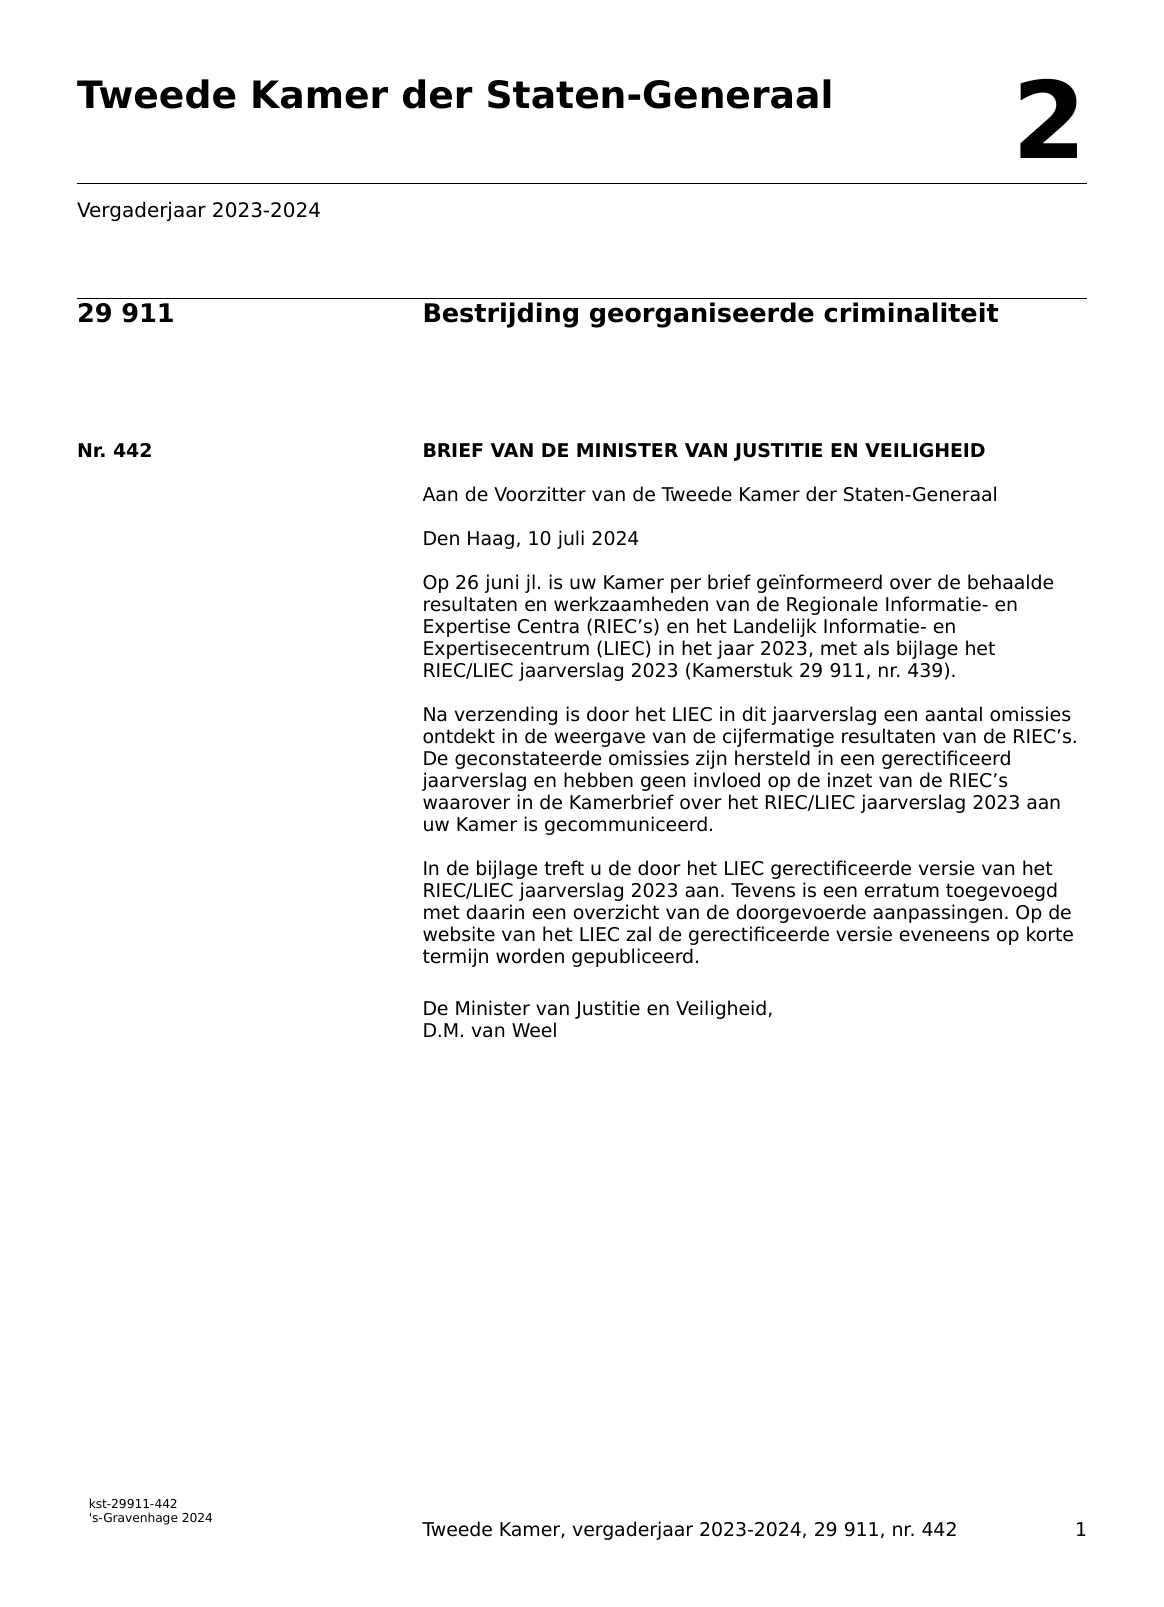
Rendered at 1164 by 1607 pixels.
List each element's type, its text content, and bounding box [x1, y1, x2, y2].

text kst-29911-442 [88, 1497, 323, 1511]
subtitle 29 911 Bestrijding georganiseerde criminaliteit [77, 299, 1087, 329]
text Op 26 juni jl. is uw Kamer per brief geïnformeerd over de behaalde resultaten en werkzaamheden van de Regionale Informatie- en Expertise Centra (RIEC’s) en het Landelijk Informatie- en Expertisecentrum (LIEC) in het jaar 2023, met als bijlage het RIEC/LIEC jaarverslag 2023 (Kamerstuk 29 911, nr. 439). [422, 572, 1087, 682]
subtitle Nr. 442 BRIEF VAN DE MINISTER VAN JUSTITIE EN VEILIGHEID [77, 440, 1087, 462]
text In de bijlage treft u de door het LIEC gerectificeerde versie van het RIEC/LIEC jaarverslag 2023 aan. Tevens is een erratum toegevoegd met daarin een overzicht van de doorgevoerde aanpassingen. Op de website van het LIEC zal de gerectificeerde versie eveneens op korte termijn worden gepubliceerd. [422, 858, 1087, 968]
table_header 2 [886, 59, 1087, 183]
text Den Haag, 10 juli 2024 [422, 528, 1087, 550]
table_header Tweede Kamer der Staten-Generaal [77, 59, 886, 183]
text 's-Gravenhage 2024 [88, 1511, 323, 1525]
table_cell Vergaderjaar 2023-2024 [77, 184, 1087, 298]
text Aan de Voorzitter van de Tweede Kamer der Staten-Generaal [422, 484, 1087, 506]
text De Minister van Justitie en Veiligheid, D.M. van Weel [422, 998, 1087, 1042]
text Na verzending is door het LIEC in dit jaarverslag een aantal omissies ontdekt in de weergave van de cijfermatige resultaten van de RIEC’s. De geconstateerde omissies zijn hersteld in een gerectificeerd jaarverslag en hebben geen invloed op de inzet van de RIEC’s waarover in de Kamerbrief over het RIEC/LIEC jaarverslag 2023 aan uw Kamer is gecommuniceerd. [422, 704, 1087, 836]
